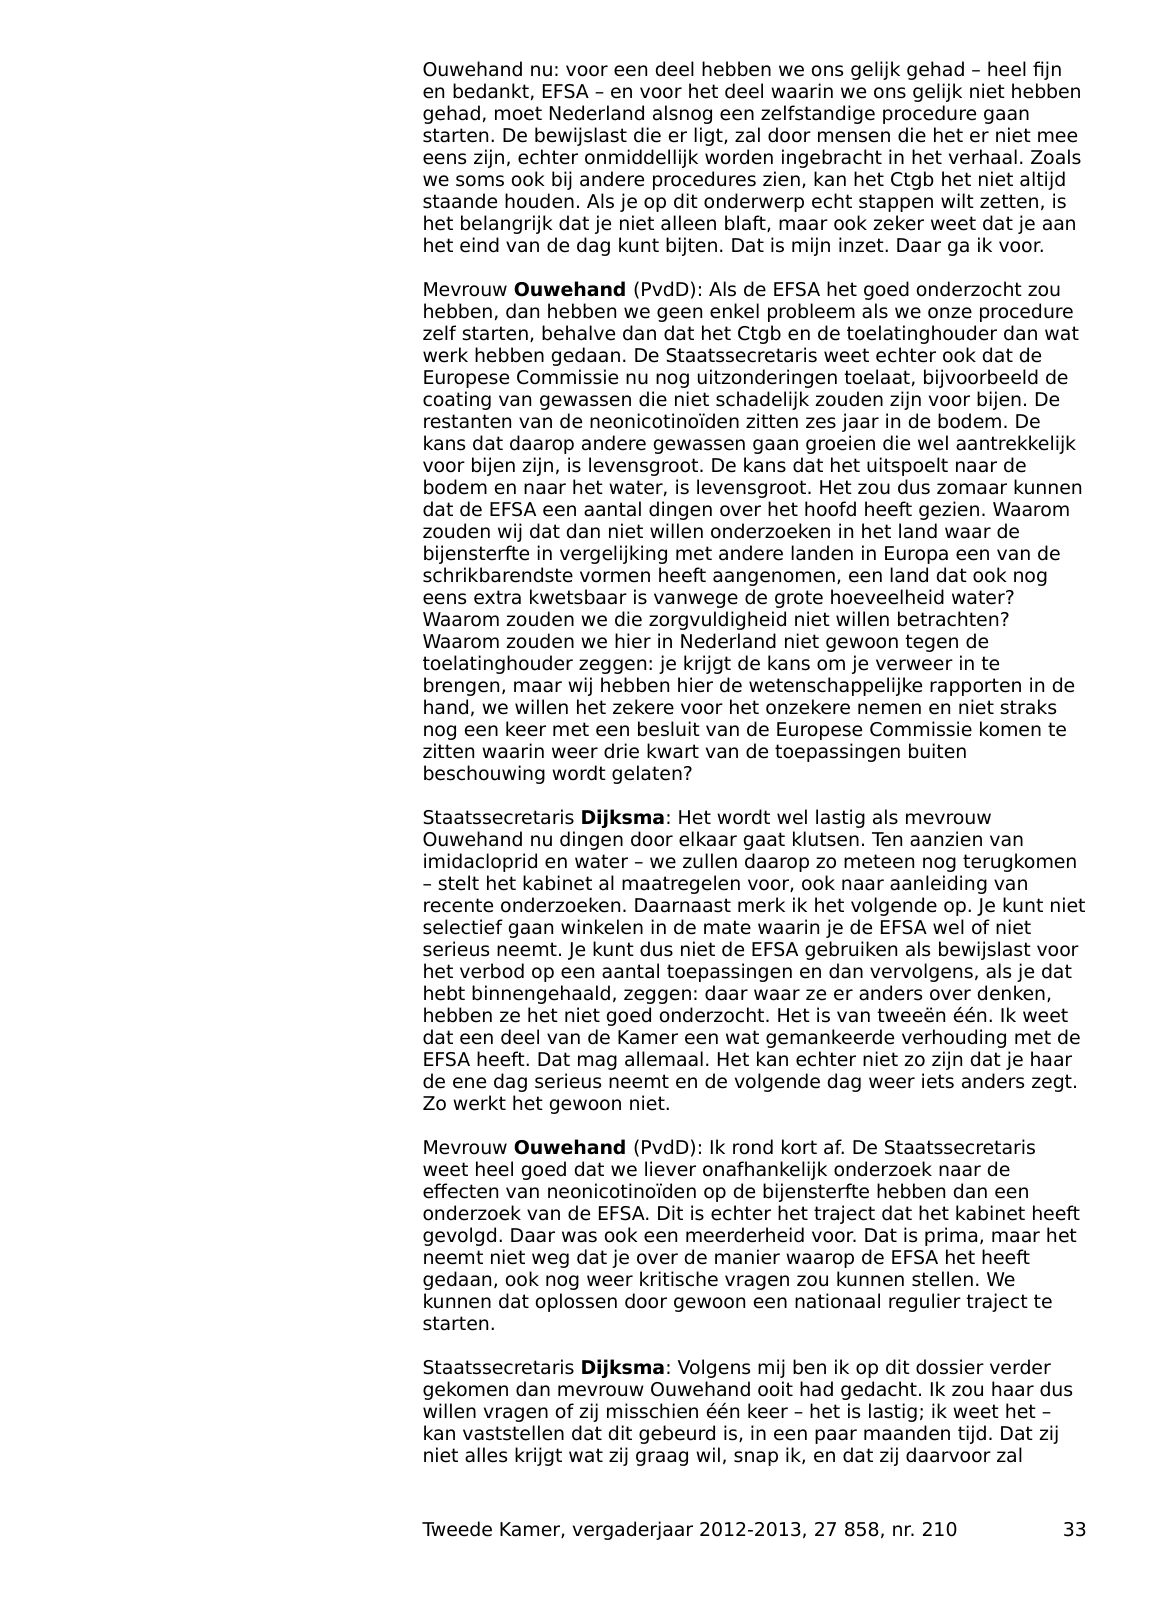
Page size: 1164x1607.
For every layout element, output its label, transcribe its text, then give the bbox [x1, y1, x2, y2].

text Mevrouw Ouwehand (PvdD): Ik rond kort af. De Staatssecretaris weet heel goed dat we liever onafhankelijk onderzoek naar de effecten van neonicotinoïden op de bijensterfte hebben dan een onderzoek van de EFSA. Dit is echter het traject dat het kabinet heeft gevolgd. Daar was ook een meerderheid voor. Dat is prima, maar het neemt niet weg dat je over de manier waarop de EFSA het heeft gedaan, ook nog weer kritische vragen zou kunnen stellen. We kunnen dat oplossen door gewoon een nationaal regulier traject te starten. [422, 1137, 1087, 1334]
text Staatssecretaris Dijksma: Het wordt wel lastig als mevrouw Ouwehand nu dingen door elkaar gaat klutsen. Ten aanzien van imidacloprid en water – we zullen daarop zo meteen nog terugkomen – stelt het kabinet al maatregelen voor, ook naar aanleiding van recente onderzoeken. Daarnaast merk ik het volgende op. Je kunt niet selectief gaan winkelen in de mate waarin je de EFSA wel of niet serieus neemt. Je kunt dus niet de EFSA gebruiken als bewijslast voor het verbod op een aantal toepassingen en dan vervolgens, als je dat hebt binnengehaald, zeggen: daar waar ze er anders over denken, hebben ze het niet goed onderzocht. Het is van tweeën één. Ik weet dat een deel van de Kamer een wat gemankeerde verhouding met de EFSA heeft. Dat mag allemaal. Het kan echter niet zo zijn dat je haar de ene dag serieus neemt en de volgende dag weer iets anders zegt. Zo werkt het gewoon niet. [422, 807, 1087, 1114]
text Mevrouw Ouwehand (PvdD): Als de EFSA het goed onderzocht zou hebben, dan hebben we geen enkel probleem als we onze procedure zelf starten, behalve dan dat het Ctgb en de toelatinghouder dan wat werk hebben gedaan. De Staatssecretaris weet echter ook dat de Europese Commissie nu nog uitzonderingen toelaat, bijvoorbeeld de coating van gewassen die niet schadelijk zouden zijn voor bijen. De restanten van de neonicotinoïden zitten zes jaar in de bodem. De kans dat daarop andere gewassen gaan groeien die wel aantrekkelijk voor bijen zijn, is levensgroot. De kans dat het uitspoelt naar de bodem en naar het water, is levensgroot. Het zou dus zomaar kunnen dat de EFSA een aantal dingen over het hoofd heeft gezien. Waarom zouden wij dat dan niet willen onderzoeken in het land waar de bijensterfte in vergelijking met andere landen in Europa een van de schrikbarendste vormen heeft aangenomen, een land dat ook nog eens extra kwetsbaar is vanwege de grote hoeveelheid water? Waarom zouden we die zorgvuldigheid niet willen betrachten? Waarom zouden we hier in Nederland niet gewoon tegen de toelatinghouder zeggen: je krijgt de kans om je verweer in te brengen, maar wij hebben hier de wetenschappelijke rapporten in de hand, we willen het zekere voor het onzekere nemen en niet straks nog een keer met een besluit van de Europese Commissie komen te zitten waarin weer drie kwart van de toepassingen buiten beschouwing wordt gelaten? [422, 279, 1087, 784]
text Ouwehand nu: voor een deel hebben we ons gelijk gehad – heel fijn en bedankt, EFSA – en voor het deel waarin we ons gelijk niet hebben gehad, moet Nederland alsnog een zelfstandige procedure gaan starten. De bewijslast die er ligt, zal door mensen die het er niet mee eens zijn, echter onmiddellijk worden ingebracht in het verhaal. Zoals we soms ook bij andere procedures zien, kan het Ctgb het niet altijd staande houden. Als je op dit onderwerp echt stappen wilt zetten, is het belangrijk dat je niet alleen blaft, maar ook zeker weet dat je aan het eind van de dag kunt bijten. Dat is mijn inzet. Daar ga ik voor. [422, 59, 1087, 257]
text Staatssecretaris Dijksma: Volgens mij ben ik op dit dossier verder gekomen dan mevrouw Ouwehand ooit had gedacht. Ik zou haar dus willen vragen of zij misschien één keer – het is lastig; ik weet het – kan vaststellen dat dit gebeurd is, in een paar maanden tijd. Dat zij niet alles krijgt wat zij graag wil, snap ik, en dat zij daarvoor zal [422, 1357, 1087, 1467]
